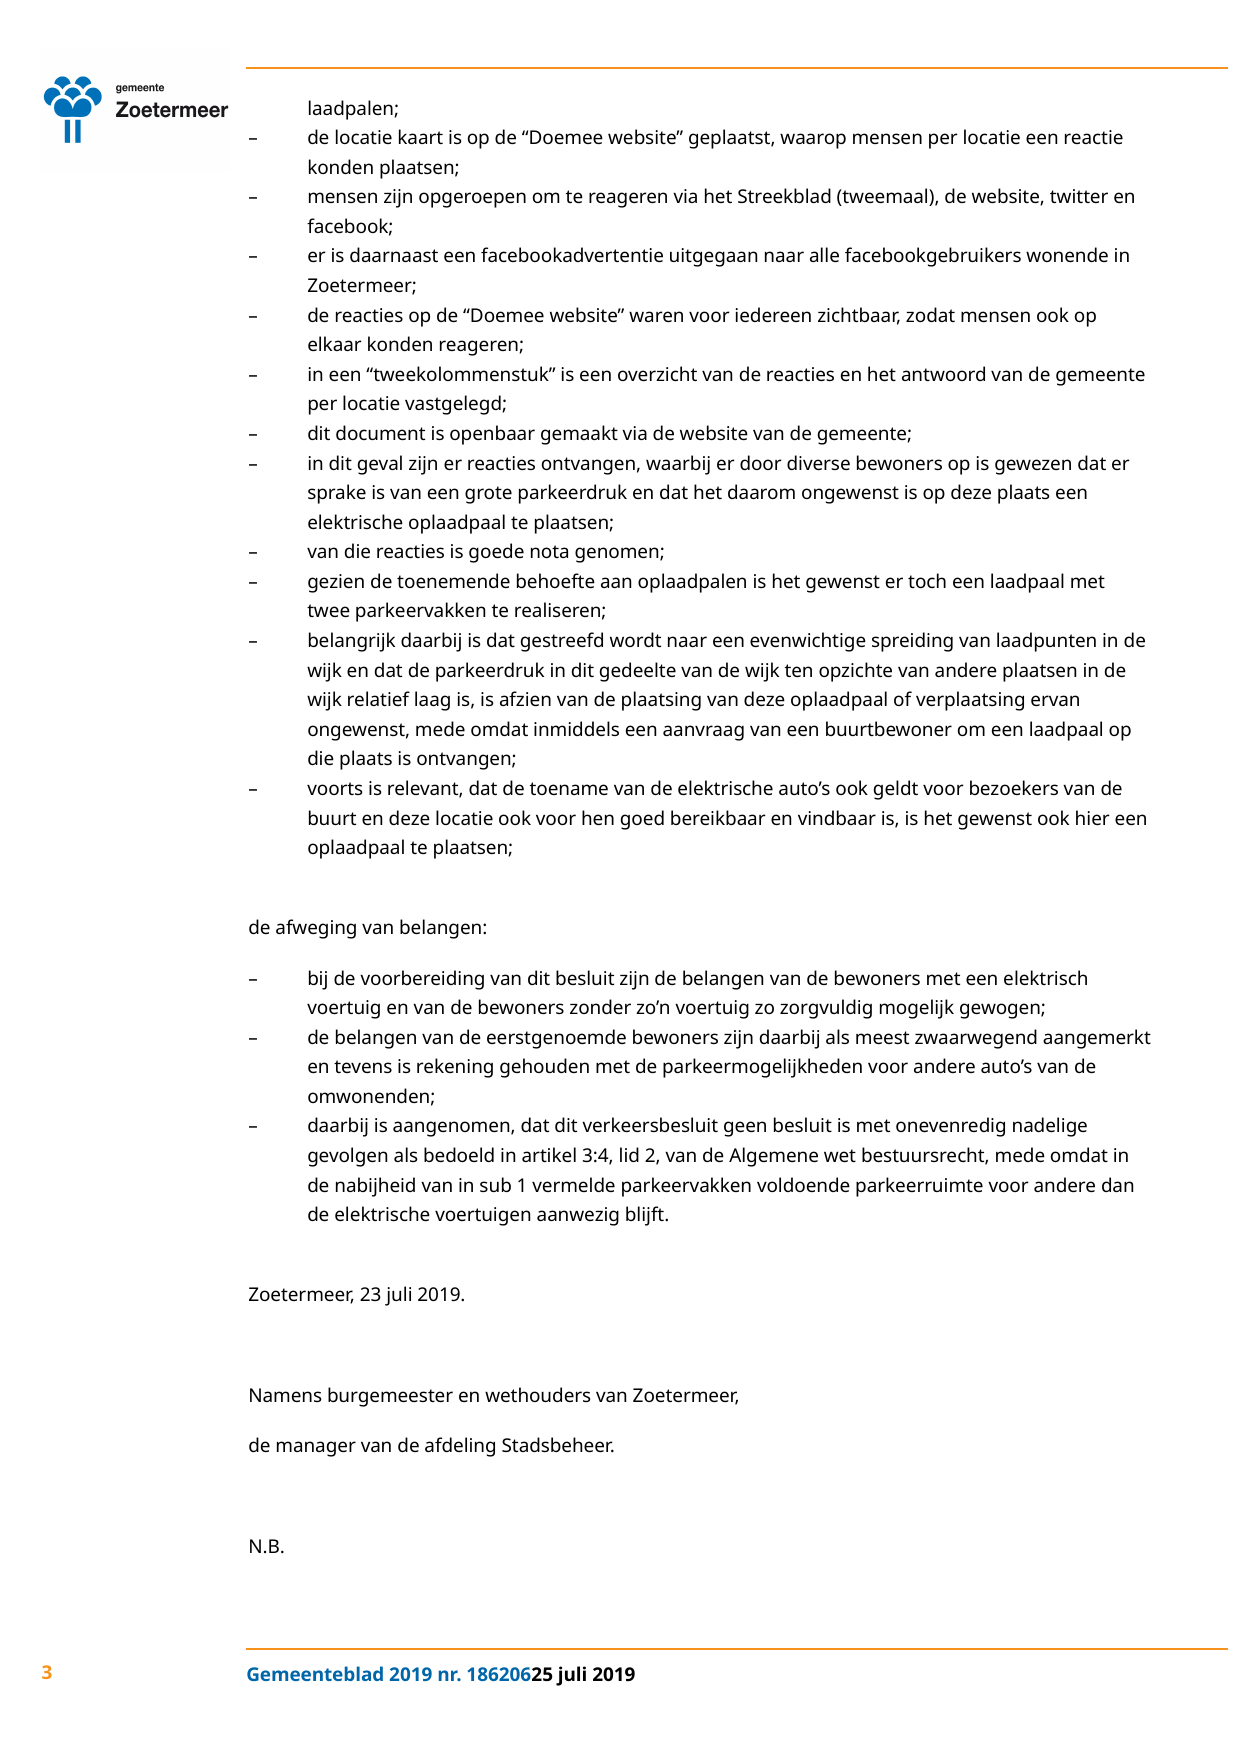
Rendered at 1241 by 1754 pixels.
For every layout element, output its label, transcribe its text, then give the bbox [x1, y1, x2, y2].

list bij de voorbereiding van dit besluit zijn de belangen van de bewoners met een elektrisch voertuig en van de bewoners zonder zo’n voertuig zo zorgvuldig mogelijk gewogen; [248, 965, 1152, 1020]
text Zoetermeer, 23 juli 2019. [248, 1281, 1152, 1307]
picture [41, 47, 231, 172]
list in een “tweekolommenstuk” is een overzicht van de reacties en het antwoord van de gemeente per locatie vastgelegd; [248, 361, 1152, 416]
list belangrijk daarbij is dat gestreefd wordt naar een evenwichtige spreiding van laadpunten in de wijk en dat de parkeerdruk in dit gedeelte van de wijk ten opzichte van andere plaatsen in de wijk relatief laag is, is afzien van de plaatsing van deze oplaadpaal of verplaatsing ervan ongewenst, mede omdat inmiddels een aanvraag van een buurtbewoner om een laadpaal op die plaats is ontvangen; [248, 627, 1152, 771]
list dit document is openbaar gemaakt via de website van de gemeente; [248, 420, 1152, 446]
text de manager van de afdeling Stadsbeheer. [248, 1433, 1152, 1458]
list de reacties op de “Doemee website” waren voor iedereen zichtbaar, zodat mensen ook op elkaar konden reageren; [248, 302, 1152, 357]
list van die reacties is goede nota genomen; [248, 538, 1152, 564]
list de belangen van de eerstgenoemde bewoners zijn daarbij als meest zwaarwegend aangemerkt en tevens is rekening gehouden met de parkeermogelijkheden voor andere auto’s van de omwonenden; [248, 1024, 1152, 1109]
list mensen zijn opgeroepen om te reageren via het Streekblad (tweemaal), de website, twitter en facebook; [248, 183, 1152, 239]
list gezien de toenemende behoefte aan oplaadpalen is het gewenst er toch een laadpaal met twee parkeervakken te realiseren; [248, 568, 1152, 623]
list voorts is relevant, dat de toename van de elektrische auto’s ook geldt voor bezoekers van de buurt en deze locatie ook voor hen goed bereikbaar en vindbaar is, is het gewenst ook hier een oplaadpaal te plaatsen; [248, 775, 1152, 860]
list in dit geval zijn er reacties ontvangen, waarbij er door diverse bewoners op is gewezen dat er sprake is van een grote parkeerdruk en dat het daarom ongewenst is op deze plaats een elektrische oplaadpaal te plaatsen; [248, 450, 1152, 535]
text de afweging van belangen: [248, 914, 1152, 940]
list daarbij is aangenomen, dat dit verkeersbesluit geen besluit is met onevenredig nadelige gevolgen als bedoeld in artikel 3:4, lid 2, van de Algemene wet bestuursrecht, mede omdat in de nabijheid van in sub 1 vermelde parkeervakken voldoende parkeerruimte voor andere dan de elektrische voertuigen aanwezig blijft. [248, 1113, 1152, 1227]
list laadpalen; [248, 95, 1152, 121]
list de locatie kaart is op de “Doemee website” geplaatst, waarop mensen per locatie een reactie konden plaatsen; [248, 124, 1152, 180]
list er is daarnaast een facebookadvertentie uitgegaan naar alle facebookgebruikers wonende in Zoetermeer; [248, 243, 1152, 298]
text N.B. [248, 1533, 1152, 1559]
text Namens burgemeester en wethouders van Zoetermeer, [248, 1382, 1152, 1408]
